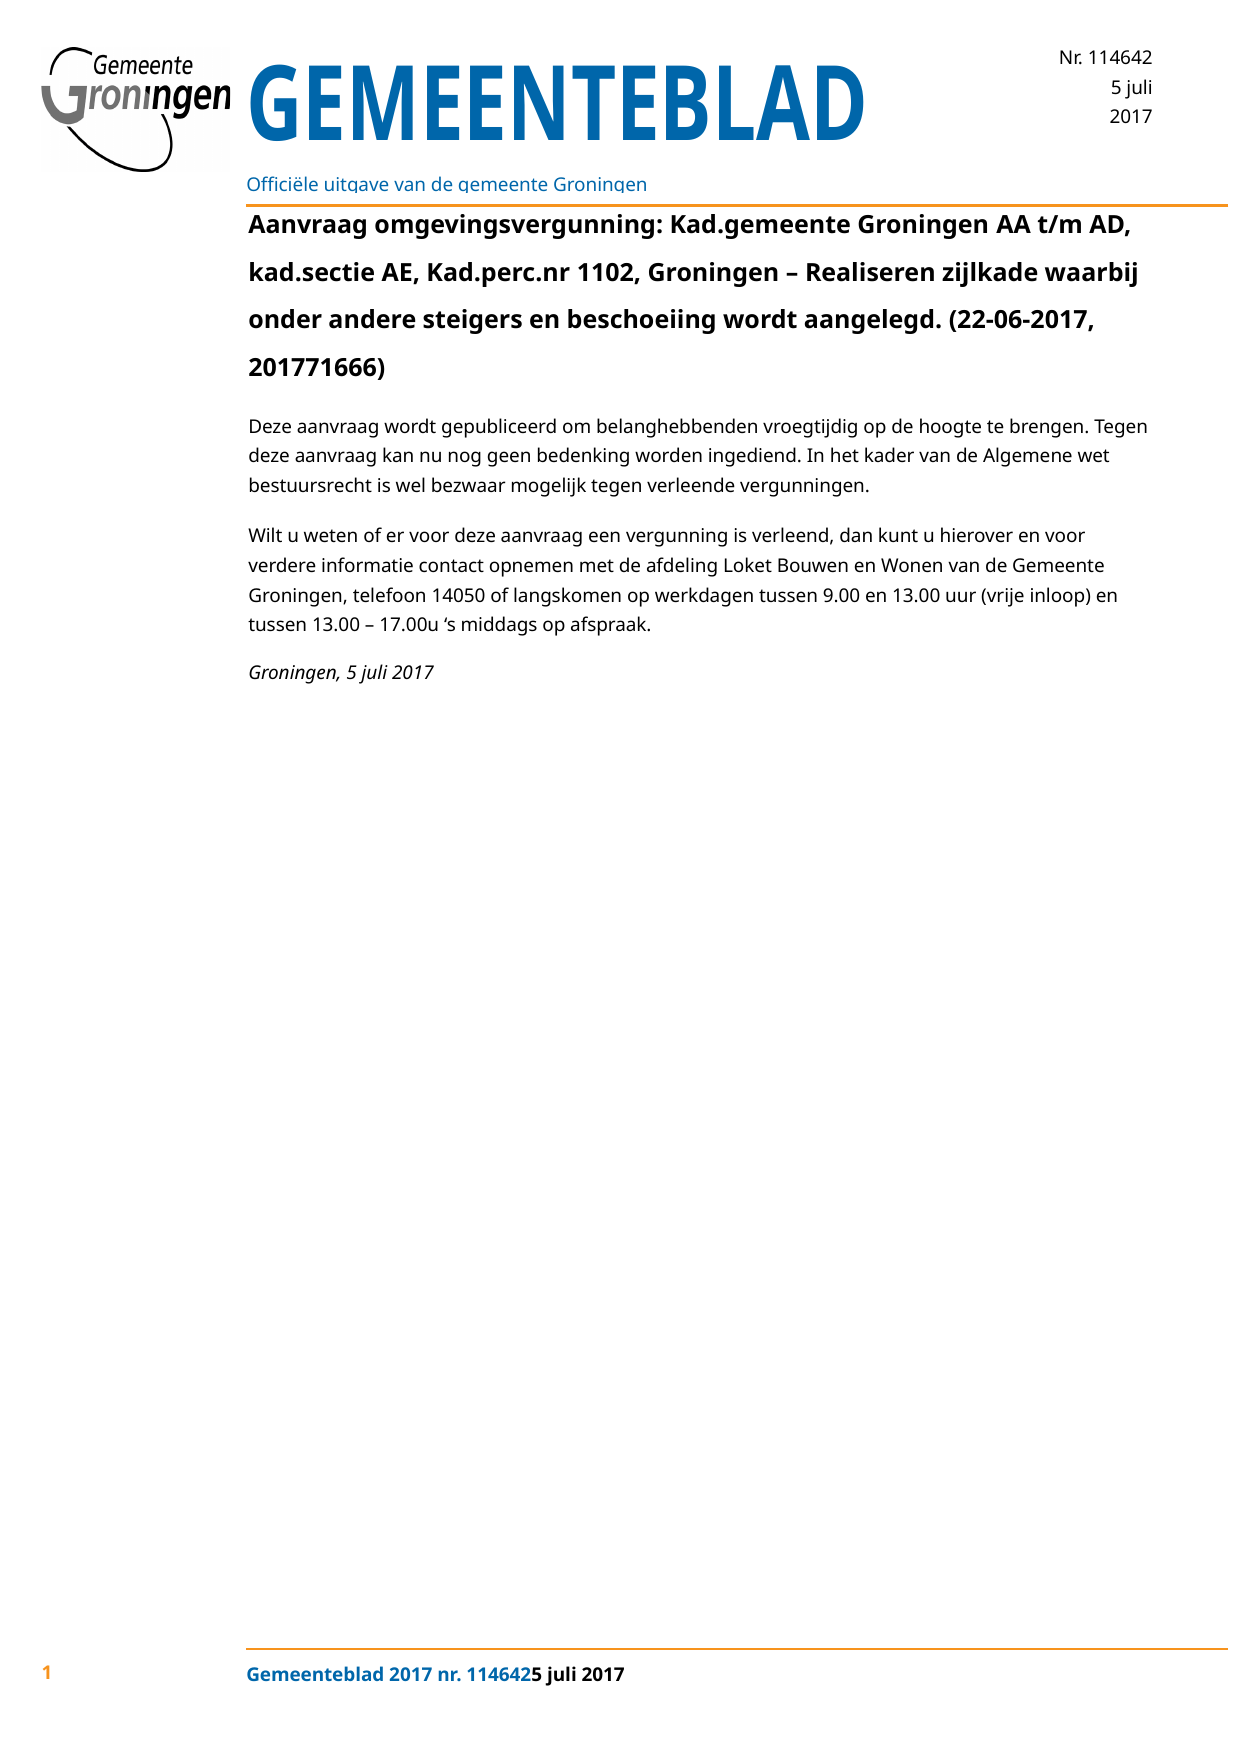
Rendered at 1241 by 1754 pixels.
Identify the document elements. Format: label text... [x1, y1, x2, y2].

text Wilt u weten of er voor deze aanvraag een vergunning is verleend, dan kunt u hierover en voor verdere informatie contact opnemen met de afdeling Loket Bouwen en Wonen van de Gemeente Groningen, telefoon 14050 of langskomen op werkdagen tussen 9.00 en 13.00 uur (vrije inloop) en tussen 13.00 – 17.00u ‘s middags op afspraak. [248, 523, 1152, 637]
text Aanvraag omgevingsvergunning: Kad.gemeente Groningen AA t/m AD, kad.sectie AE, Kad.perc.nr 1102, Groningen – Realiseren zijlkade waarbij onder andere steigers en beschoeiing wordt aangelegd. (22-06-2017, 201771666) [248, 207, 1152, 384]
text Deze aanvraag wordt gepubliceerd om belanghebbenden vroegtijdig op de hoogte te brengen. Tegen deze aanvraag kan nu nog geen bedenking worden ingediend. In het kader van de Algemene wet bestuursrecht is wel bezwaar mogelijk tegen verleende vergunningen. [248, 413, 1152, 498]
text Groningen, 5 juli 2017 [248, 659, 1152, 685]
picture [41, 47, 231, 172]
